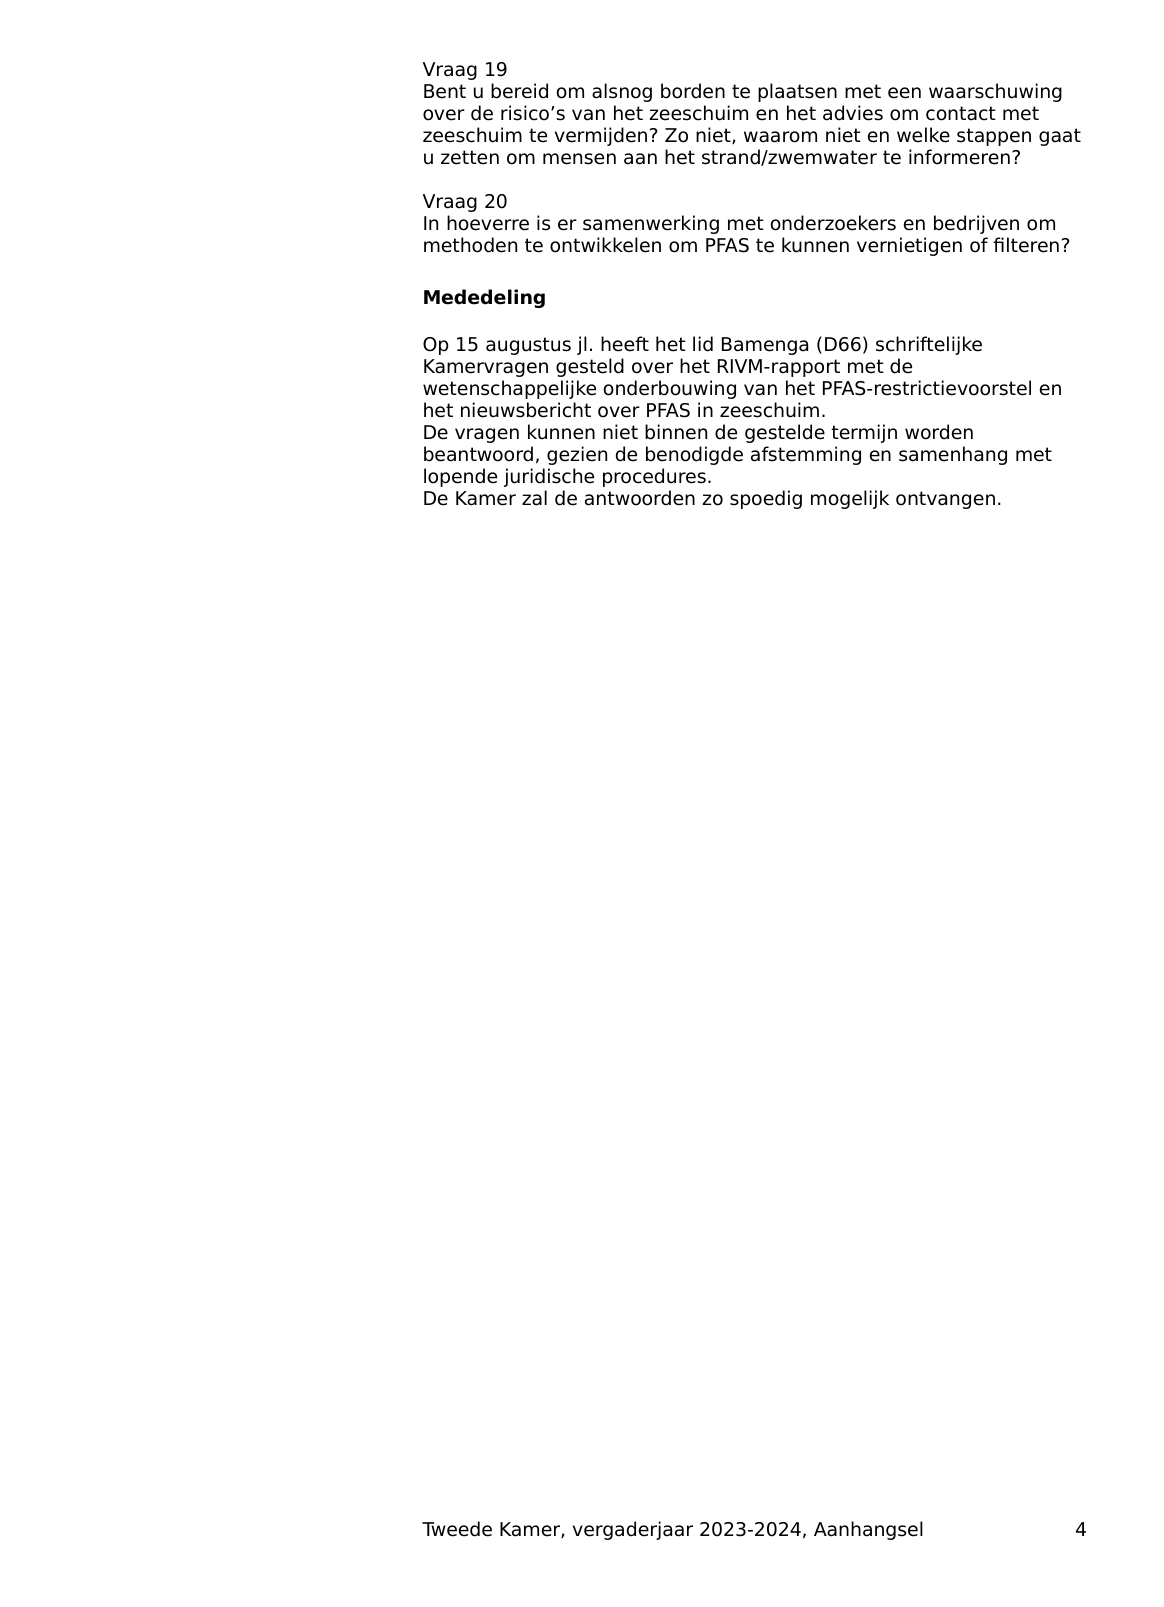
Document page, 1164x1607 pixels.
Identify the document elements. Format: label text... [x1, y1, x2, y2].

text De Kamer zal de antwoorden zo spoedig mogelijk ontvangen. [422, 488, 1087, 510]
text De vragen kunnen niet binnen de gestelde termijn worden beantwoord, gezien de benodigde afstemming en samenhang met lopende juridische procedures. [422, 422, 1087, 488]
text Vraag 20 [422, 191, 1087, 213]
text Bent u bereid om alsnog borden te plaatsen met een waarschuwing over de risico’s van het zeeschuim en het advies om contact met zeeschuim te vermijden? Zo niet, waarom niet en welke stappen gaat u zetten om mensen aan het strand/zwemwater te informeren? [422, 81, 1087, 169]
subtitle Mededeling [422, 287, 1087, 309]
text Vraag 19 [422, 59, 1087, 81]
text In hoeverre is er samenwerking met onderzoekers en bedrijven om methoden te ontwikkelen om PFAS te kunnen vernietigen of filteren? [422, 213, 1087, 257]
text Op 15 augustus jl. heeft het lid Bamenga (D66) schriftelijke Kamervragen gesteld over het RIVM-rapport met de wetenschappelijke onderbouwing van het PFAS-restrictievoorstel en het nieuwsbericht over PFAS in zeeschuim. [422, 334, 1087, 422]
